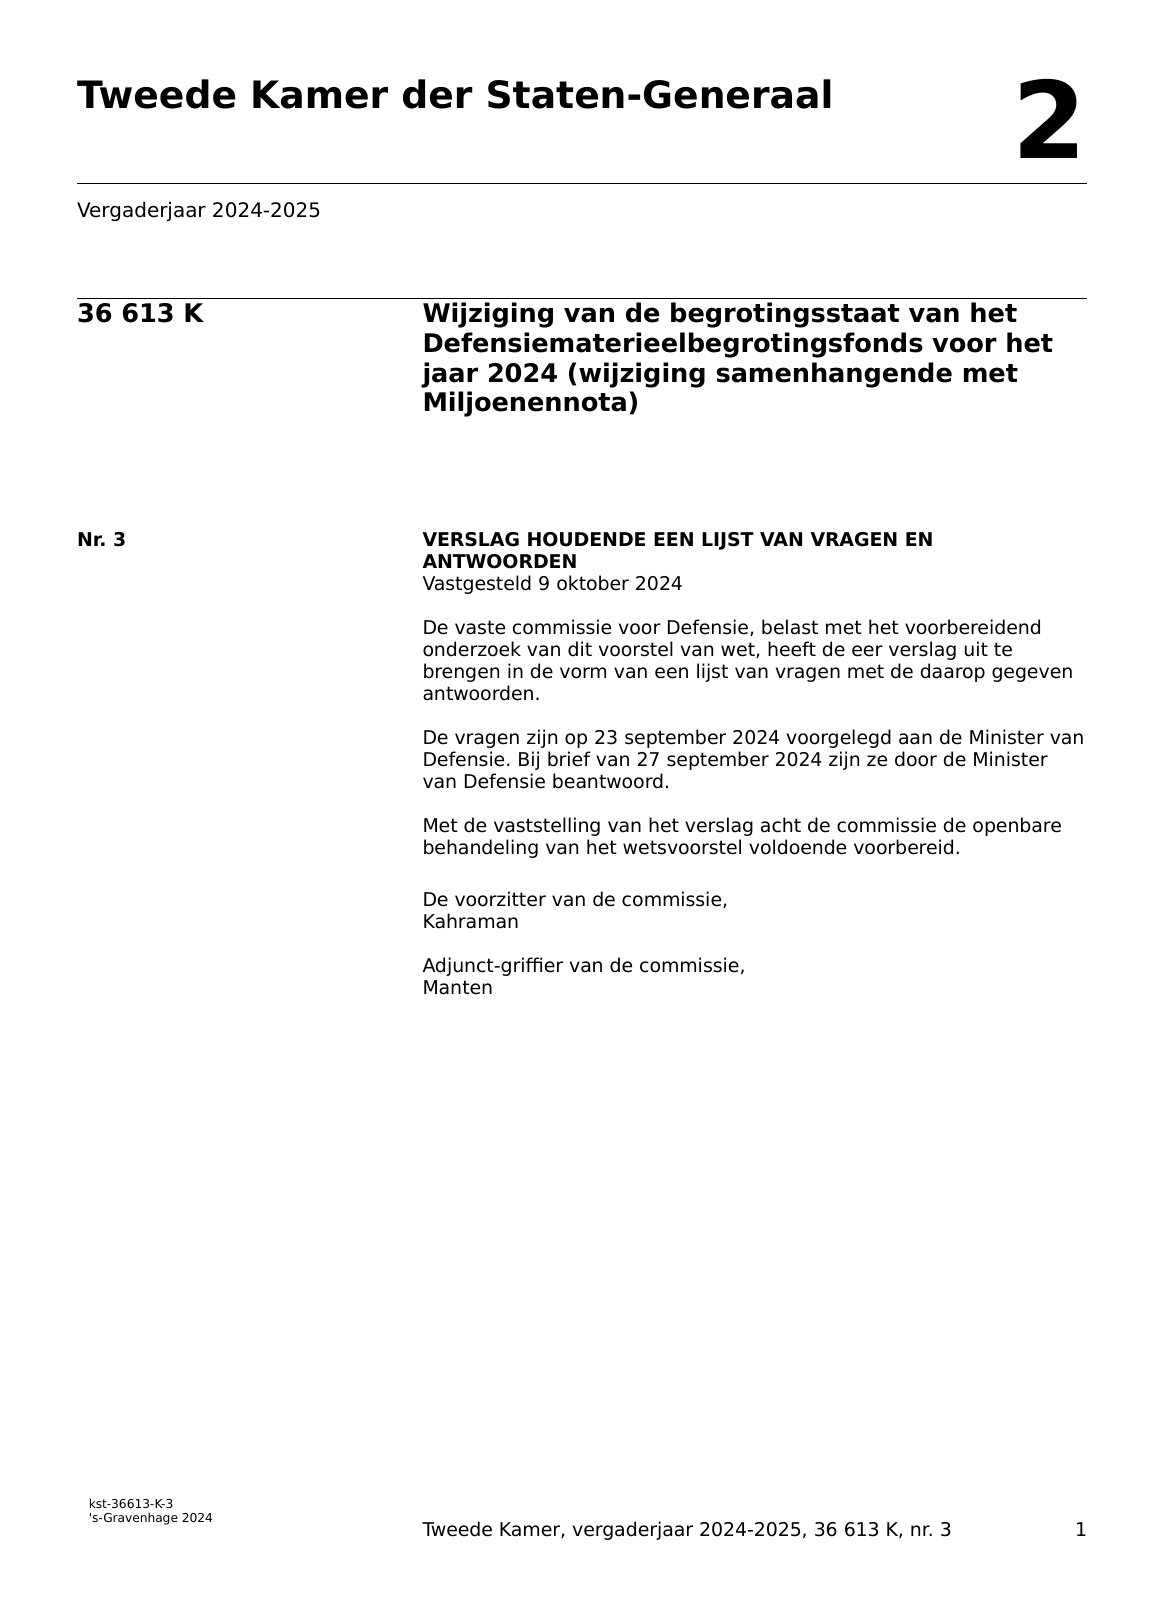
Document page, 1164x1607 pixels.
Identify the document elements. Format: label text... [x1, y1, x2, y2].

subtitle 36 613 K Wijziging van de begrotingsstaat van het Defensiematerieelbegrotingsfonds voor het jaar 2024 (wijziging samenhangende met Miljoenennota) [77, 299, 1087, 418]
text De vragen zijn op 23 september 2024 voorgelegd aan de Minister van Defensie. Bij brief van 27 september 2024 zijn ze door de Minister van Defensie beantwoord. [422, 727, 1087, 793]
table_header Tweede Kamer der Staten-Generaal [77, 59, 886, 183]
text Met de vaststelling van het verslag acht de commissie de openbare behandeling van het wetsvoorstel voldoende voorbereid. [422, 815, 1087, 859]
text kst-36613-K-3 [88, 1497, 323, 1511]
table_header 2 [886, 59, 1087, 183]
text De voorzitter van de commissie, Kahraman [422, 889, 1087, 933]
text Adjunct-griffier van de commissie, Manten [422, 955, 1087, 999]
table_cell Vergaderjaar 2024-2025 [77, 184, 1087, 298]
text Vastgesteld 9 oktober 2024 [422, 573, 1087, 595]
text 's-Gravenhage 2024 [88, 1511, 323, 1525]
subtitle Nr. 3 VERSLAG HOUDENDE EEN LIJST VAN VRAGEN EN ANTWOORDEN [77, 529, 1087, 573]
text De vaste commissie voor Defensie, belast met het voorbereidend onderzoek van dit voorstel van wet, heeft de eer verslag uit te brengen in de vorm van een lijst van vragen met de daarop gegeven antwoorden. [422, 617, 1087, 705]
